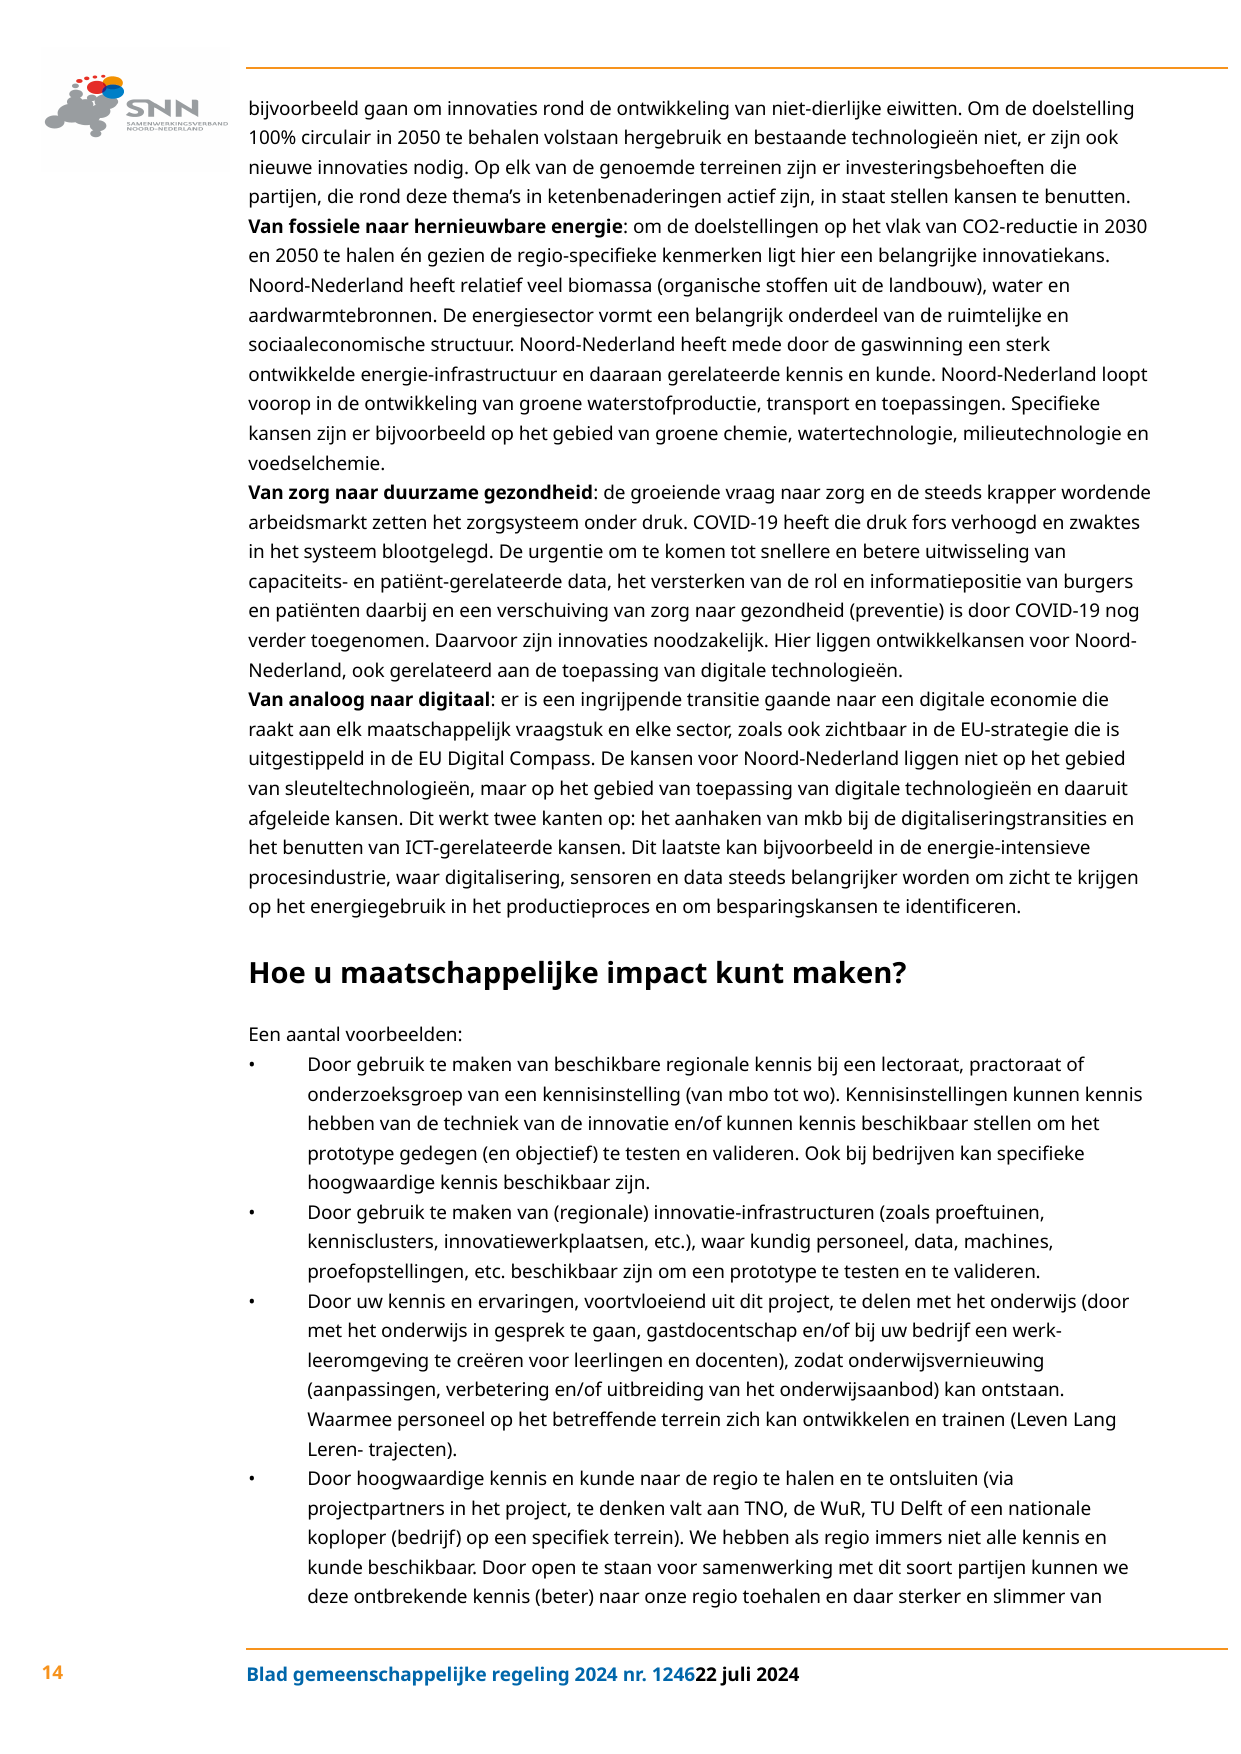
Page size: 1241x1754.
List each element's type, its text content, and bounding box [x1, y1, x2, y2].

text Van fossiele naar hernieuwbare energie: om de doelstellingen op het vlak van CO2-reductie in 2030 en 2050 te halen én gezien de regio-specifieke kenmerken ligt hier een belangrijke innovatiekans. Noord-Nederland heeft relatief veel biomassa (organische stoffen uit de landbouw), water en aardwarmtebronnen. De energiesector vormt een belangrijk onderdeel van de ruimtelijke en sociaaleconomische structuur. Noord-Nederland heeft mede door de gaswinning een sterk ontwikkelde energie-infrastructuur en daaraan gerelateerde kennis en kunde. Noord-Nederland loopt voorop in de ontwikkeling van groene waterstofproductie, transport en toepassingen. Specifieke kansen zijn er bijvoorbeeld op het gebied van groene chemie, watertechnologie, milieutechnologie en voedselchemie. [248, 213, 1152, 476]
picture [41, 47, 231, 172]
list Door uw kennis en ervaringen, voortvloeiend uit dit project, te delen met het onderwijs (door met het onderwijs in gesprek te gaan, gastdocentschap en/of bij uw bedrijf een werk-leeromgeving te creëren voor leerlingen en docenten), zodat onderwijsvernieuwing (aanpassingen, verbetering en/of uitbreiding van het onderwijsaanbod) kan ontstaan. Waarmee personeel op het betreffende terrein zich kan ontwikkelen en trainen (Leven Lang Leren- trajecten). [248, 1288, 1152, 1461]
list Door gebruik te maken van beschikbare regionale kennis bij een lectoraat, practoraat of onderzoeksgroep van een kennisinstelling (van mbo tot wo). Kennisinstellingen kunnen kennis hebben van de techniek van de innovatie en/of kunnen kennis beschikbaar stellen om het prototype gedegen (en objectief) te testen en valideren. Ook bij bedrijven kan specifieke hoogwaardige kennis beschikbaar zijn. [248, 1051, 1152, 1195]
list Door hoogwaardige kennis en kunde naar de regio te halen en te ontsluiten (via projectpartners in het project, te denken valt aan TNO, de WuR, TU Delft of een nationale koploper (bedrijf) op een specifiek terrein). We hebben als regio immers niet alle kennis en kunde beschikbaar. Door open te staan voor samenwerking met dit soort partijen kunnen we deze ontbrekende kennis (beter) naar onze regio toehalen en daar sterker en slimmer van [248, 1465, 1152, 1609]
text bijvoorbeeld gaan om innovaties rond de ontwikkeling van niet-dierlijke eiwitten. Om de doelstelling 100% circulair in 2050 te behalen volstaan hergebruik en bestaande technologieën niet, er zijn ook nieuwe innovaties nodig. Op elk van de genoemde terreinen zijn er investeringsbehoeften die partijen, die rond deze thema’s in ketenbenaderingen actief zijn, in staat stellen kansen te benutten. [248, 95, 1152, 209]
text Van analoog naar digitaal: er is een ingrijpende transitie gaande naar een digitale economie die raakt aan elk maatschappelijk vraagstuk en elke sector, zoals ook zichtbaar in de EU-strategie die is uitgestippeld in de EU Digital Compass. De kansen voor Noord-Nederland liggen niet op het gebied van sleuteltechnologieën, maar op het gebied van toepassing van digitale technologieën en daaruit afgeleide kansen. Dit werkt twee kanten op: het aanhaken van mkb bij de digitaliseringstransities en het benutten van ICT-gerelateerde kansen. Dit laatste kan bijvoorbeeld in de energie-intensieve procesindustrie, waar digitalisering, sensoren en data steeds belangrijker worden om zicht te krijgen op het energiegebruik in het productieproces en om besparingskansen te identificeren. [248, 686, 1152, 919]
list Door gebruik te maken van (regionale) innovatie-infrastructuren (zoals proeftuinen, kennisclusters, innovatiewerkplaatsen, etc.), waar kundig personeel, data, machines, proefopstellingen, etc. beschikbaar zijn om een prototype te testen en te valideren. [248, 1199, 1152, 1284]
text Een aantal voorbeelden: [248, 1022, 1152, 1047]
text Hoe u maatschappelijke impact kunt maken? [248, 953, 1152, 992]
text Van zorg naar duurzame gezondheid: de groeiende vraag naar zorg en de steeds krapper wordende arbeidsmarkt zetten het zorgsysteem onder druk. COVID-19 heeft die druk fors verhoogd en zwaktes in het systeem blootgelegd. De urgentie om te komen tot snellere en betere uitwisseling van capaciteits- en patiënt-gerelateerde data, het versterken van de rol en informatiepositie van burgers en patiënten daarbij en een verschuiving van zorg naar gezondheid (preventie) is door COVID-19 nog verder toegenomen. Daarvoor zijn innovaties noodzakelijk. Hier liggen ontwikkelkansen voor Noord-Nederland, ook gerelateerd aan de toepassing van digitale technologieën. [248, 479, 1152, 683]
